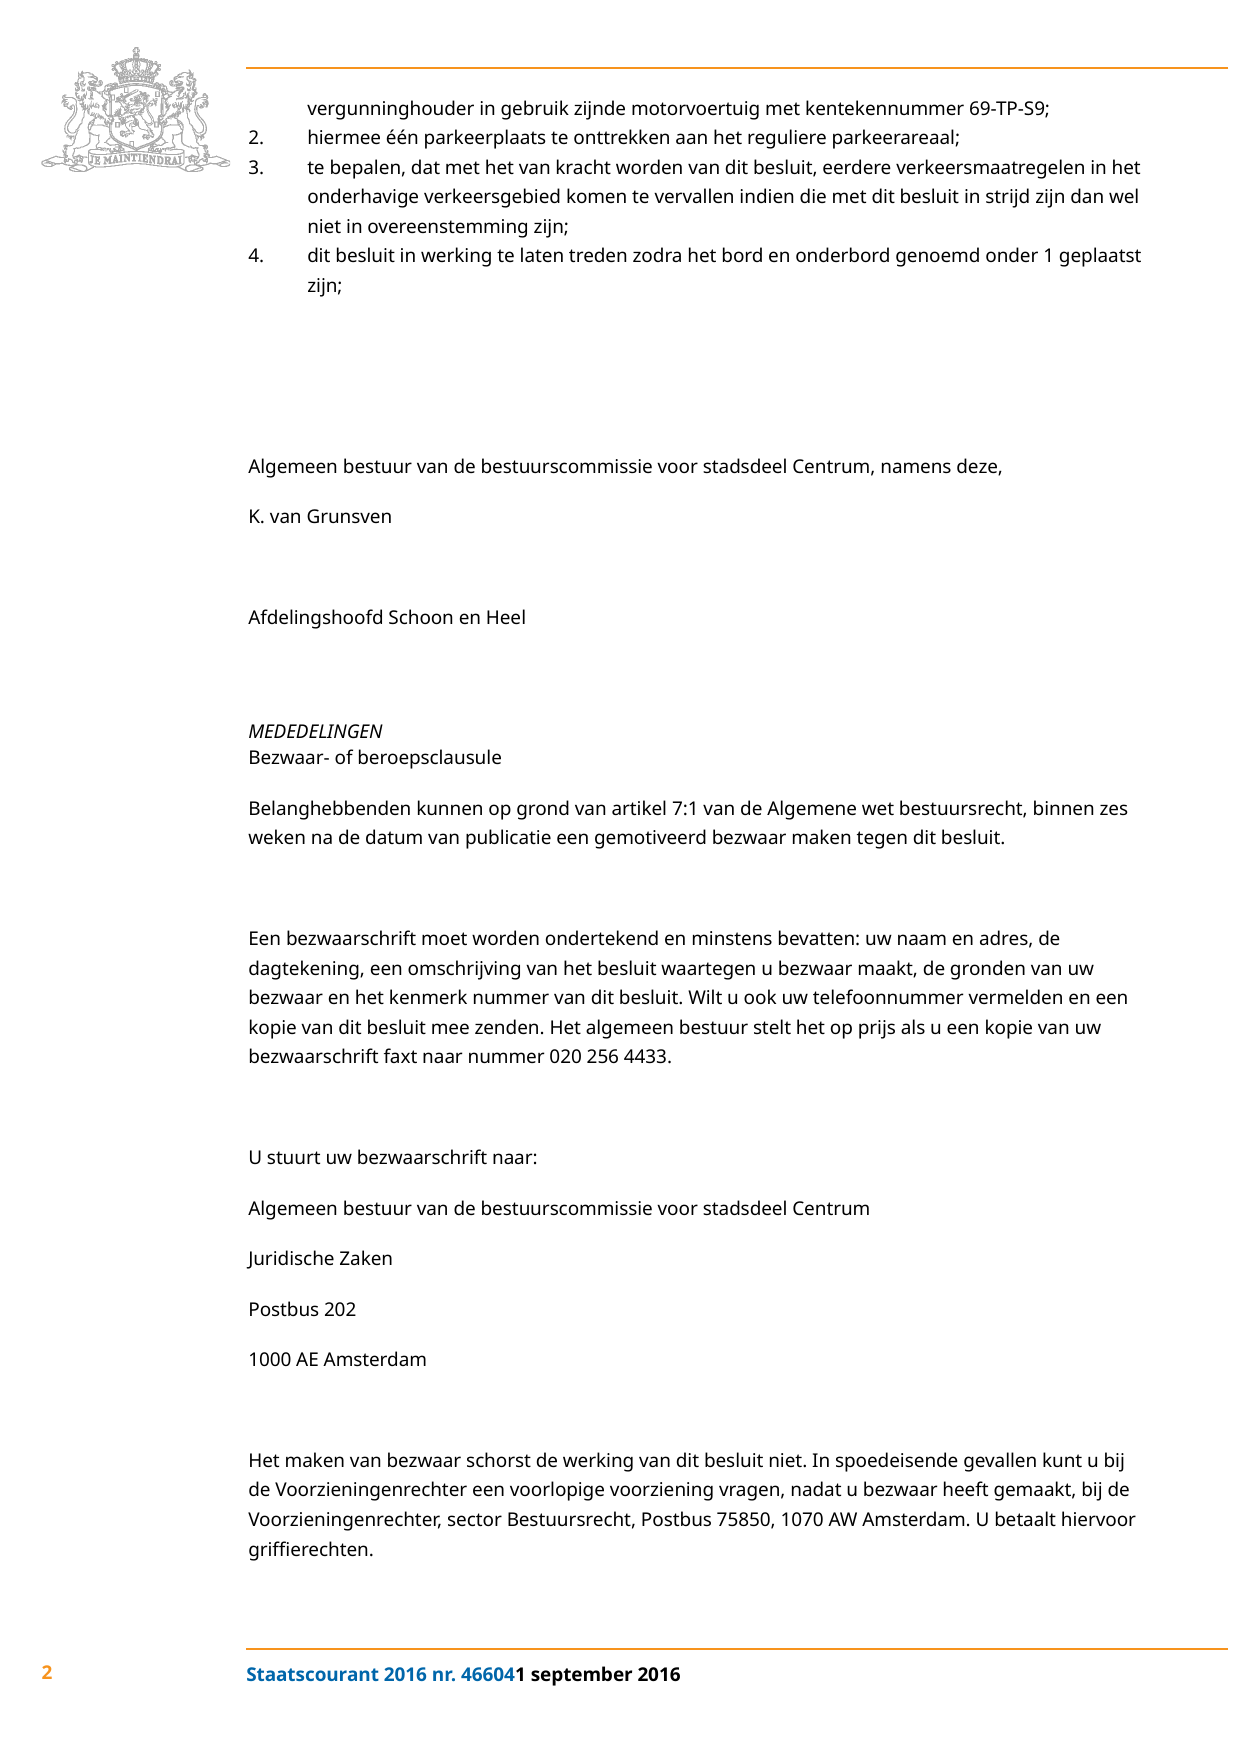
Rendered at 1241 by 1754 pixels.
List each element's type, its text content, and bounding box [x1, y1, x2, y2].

text Afdelingshoofd Schoon en Heel [248, 604, 1152, 630]
text Het maken van bezwaar schorst de werking van dit besluit niet. In spoedeisende gevallen kunt u bij de Voorzieningenrechter een voorlopige voorziening vragen, nadat u bezwaar heeft gemaakt, bij de Voorzieningenrechter, sector Bestuursrecht, Postbus 75850, 1070 AW Amsterdam. U betaalt hiervoor griffierechten. [248, 1447, 1152, 1561]
text K. van Grunsven [248, 503, 1152, 529]
picture [41, 47, 231, 172]
text Een bezwaarschrift moet worden ondertekend en minstens bevatten: uw naam en adres, de dagtekening, een omschrijving van het besluit waartegen u bezwaar maakt, de gronden van uw bezwaar en het kenmerk nummer van dit besluit. Wilt u ook uw telefoonnummer vermelden en een kopie van dit besluit mee zenden. Het algemeen bestuur stelt het op prijs als u een kopie van uw bezwaarschrift faxt naar nummer 020 256 4433. [248, 925, 1152, 1069]
text Belanghebbenden kunnen op grond van artikel 7:1 van de Algemene wet bestuursrecht, binnen zes weken na de datum van publicatie een gemotiveerd bezwaar maken tegen dit besluit. [248, 795, 1152, 850]
list vergunninghouder in gebruik zijnde motorvoertuig met kentekennummer 69-TP-S9; [248, 95, 1152, 121]
text Juridische Zaken [248, 1245, 1152, 1271]
text Algemeen bestuur van de bestuurscommissie voor stadsdeel Centrum, namens deze, [248, 453, 1152, 479]
text Bezwaar- of beroepsclausule [248, 744, 1152, 770]
list hiermee één parkeerplaats te onttrekken aan het reguliere parkeerareaal; [248, 124, 1152, 150]
text Postbus 202 [248, 1296, 1152, 1321]
list dit besluit in werking te laten treden zodra het bord en onderbord genoemd onder 1 geplaatst zijn; [248, 243, 1152, 298]
text U stuurt uw bezwaarschrift naar: [248, 1144, 1152, 1170]
text MEDEDELINGEN [248, 719, 1152, 744]
text 1000 AE Amsterdam [248, 1346, 1152, 1372]
list te bepalen, dat met het van kracht worden van dit besluit, eerdere verkeersmaatregelen in het onderhavige verkeersgebied komen te vervallen indien die met dit besluit in strijd zijn dan wel niet in overeenstemming zijn; [248, 154, 1152, 239]
text Algemeen bestuur van de bestuurscommissie voor stadsdeel Centrum [248, 1195, 1152, 1221]
